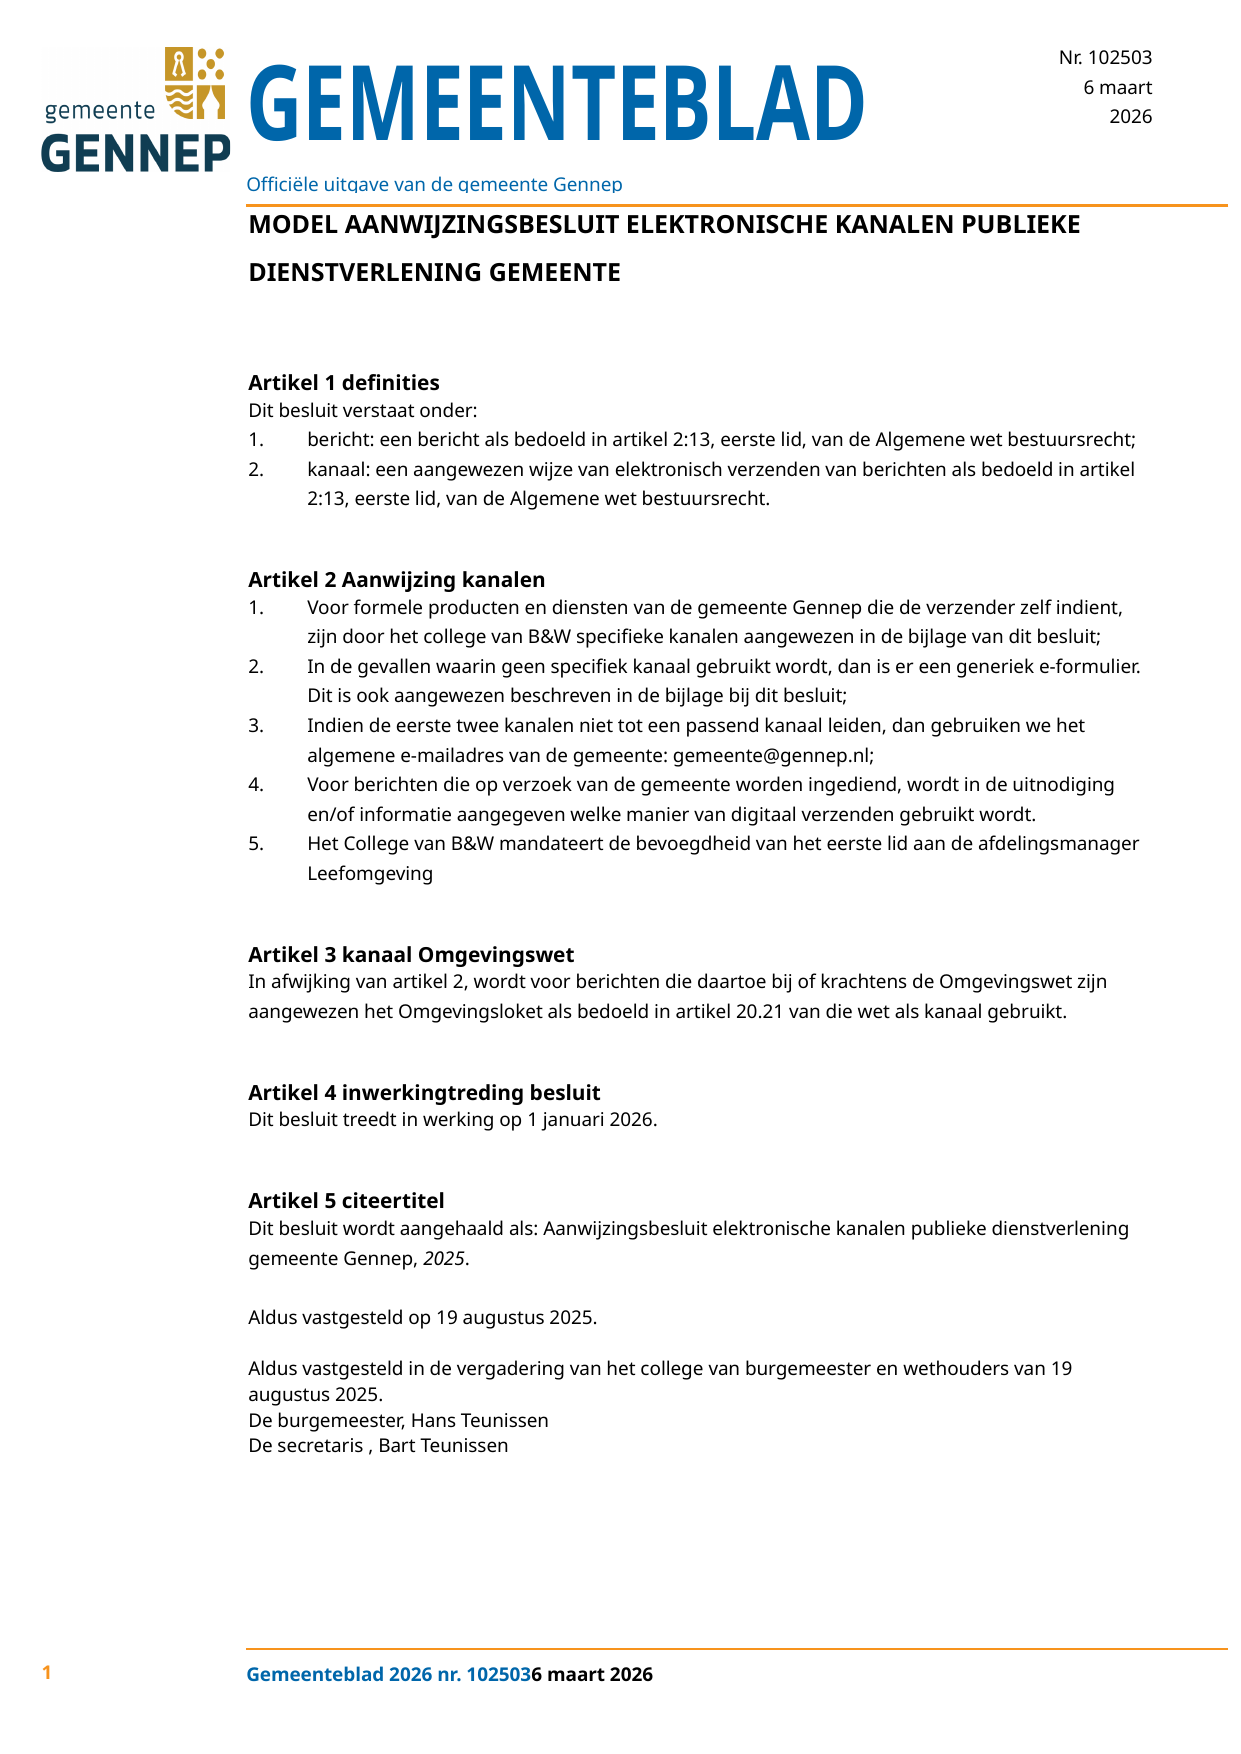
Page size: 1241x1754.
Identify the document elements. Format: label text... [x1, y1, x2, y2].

list kanaal: een aangewezen wijze van elektronisch verzenden van berichten als bedoeld in artikel 2:13, eerste lid, van de Algemene wet bestuursrecht. [248, 456, 1152, 511]
list Voor formele producten en diensten van de gemeente Gennep die de verzender zelf indient, zijn door het college van B&W specifieke kanalen aangewezen in de bijlage van dit besluit; [248, 594, 1152, 649]
text Dit besluit treedt in werking op 1 januari 2026. [248, 1107, 1152, 1132]
text Artikel 5 citeertitel [248, 1187, 1152, 1215]
picture [41, 47, 231, 172]
list Indien de eerste twee kanalen niet tot een passend kanaal leiden, dan gebruiken we het algemene e-mailadres van de gemeente: gemeente@gennep.nl; [248, 712, 1152, 768]
text Aldus vastgesteld in de vergadering van het college van burgemeester en wethouders van 19 augustus 2025. [248, 1355, 1152, 1407]
text MODEL AANWIJZINGSBESLUIT ELEKTRONISCHE KANALEN PUBLIEKE DIENSTVERLENING GEMEENTE [248, 207, 1152, 288]
list Het College van B&W mandateert de bevoegdheid van het eerste lid aan de afdelingsmanager Leefomgeving [248, 831, 1152, 886]
text Aldus vastgesteld op 19 augustus 2025. [248, 1304, 1152, 1329]
text Artikel 3 kanaal Omgevingswet [248, 940, 1152, 969]
text Artikel 1 definities [248, 368, 1152, 397]
text Artikel 2 Aanwijzing kanalen [248, 566, 1152, 594]
list Voor berichten die op verzoek van de gemeente worden ingediend, wordt in de uitnodiging en/of informatie aangegeven welke manier van digitaal verzenden gebruikt wordt. [248, 771, 1152, 827]
text Dit besluit wordt aangehaald als: Aanwijzingsbesluit elektronische kanalen publieke dienstverlening gemeente Gennep, 2025. [248, 1215, 1152, 1270]
text In afwijking van artikel 2, wordt voor berichten die daartoe bij of krachtens de Omgevingswet zijn aangewezen het Omgevingsloket als bedoeld in artikel 20.21 van die wet als kanaal gebruikt. [248, 969, 1152, 1024]
text De burgemeester, Hans Teunissen [248, 1407, 1152, 1432]
text De secretaris , Bart Teunissen [248, 1432, 1152, 1458]
list bericht: een bericht als bedoeld in artikel 2:13, eerste lid, van de Algemene wet bestuursrecht; [248, 426, 1152, 452]
list In de gevallen waarin geen specifiek kanaal gebruikt wordt, dan is er een generiek e-formulier. Dit is ook aangewezen beschreven in de bijlage bij dit besluit; [248, 653, 1152, 708]
text Dit besluit verstaat onder: [248, 397, 1152, 422]
text Artikel 4 inwerkingtreding besluit [248, 1078, 1152, 1107]
